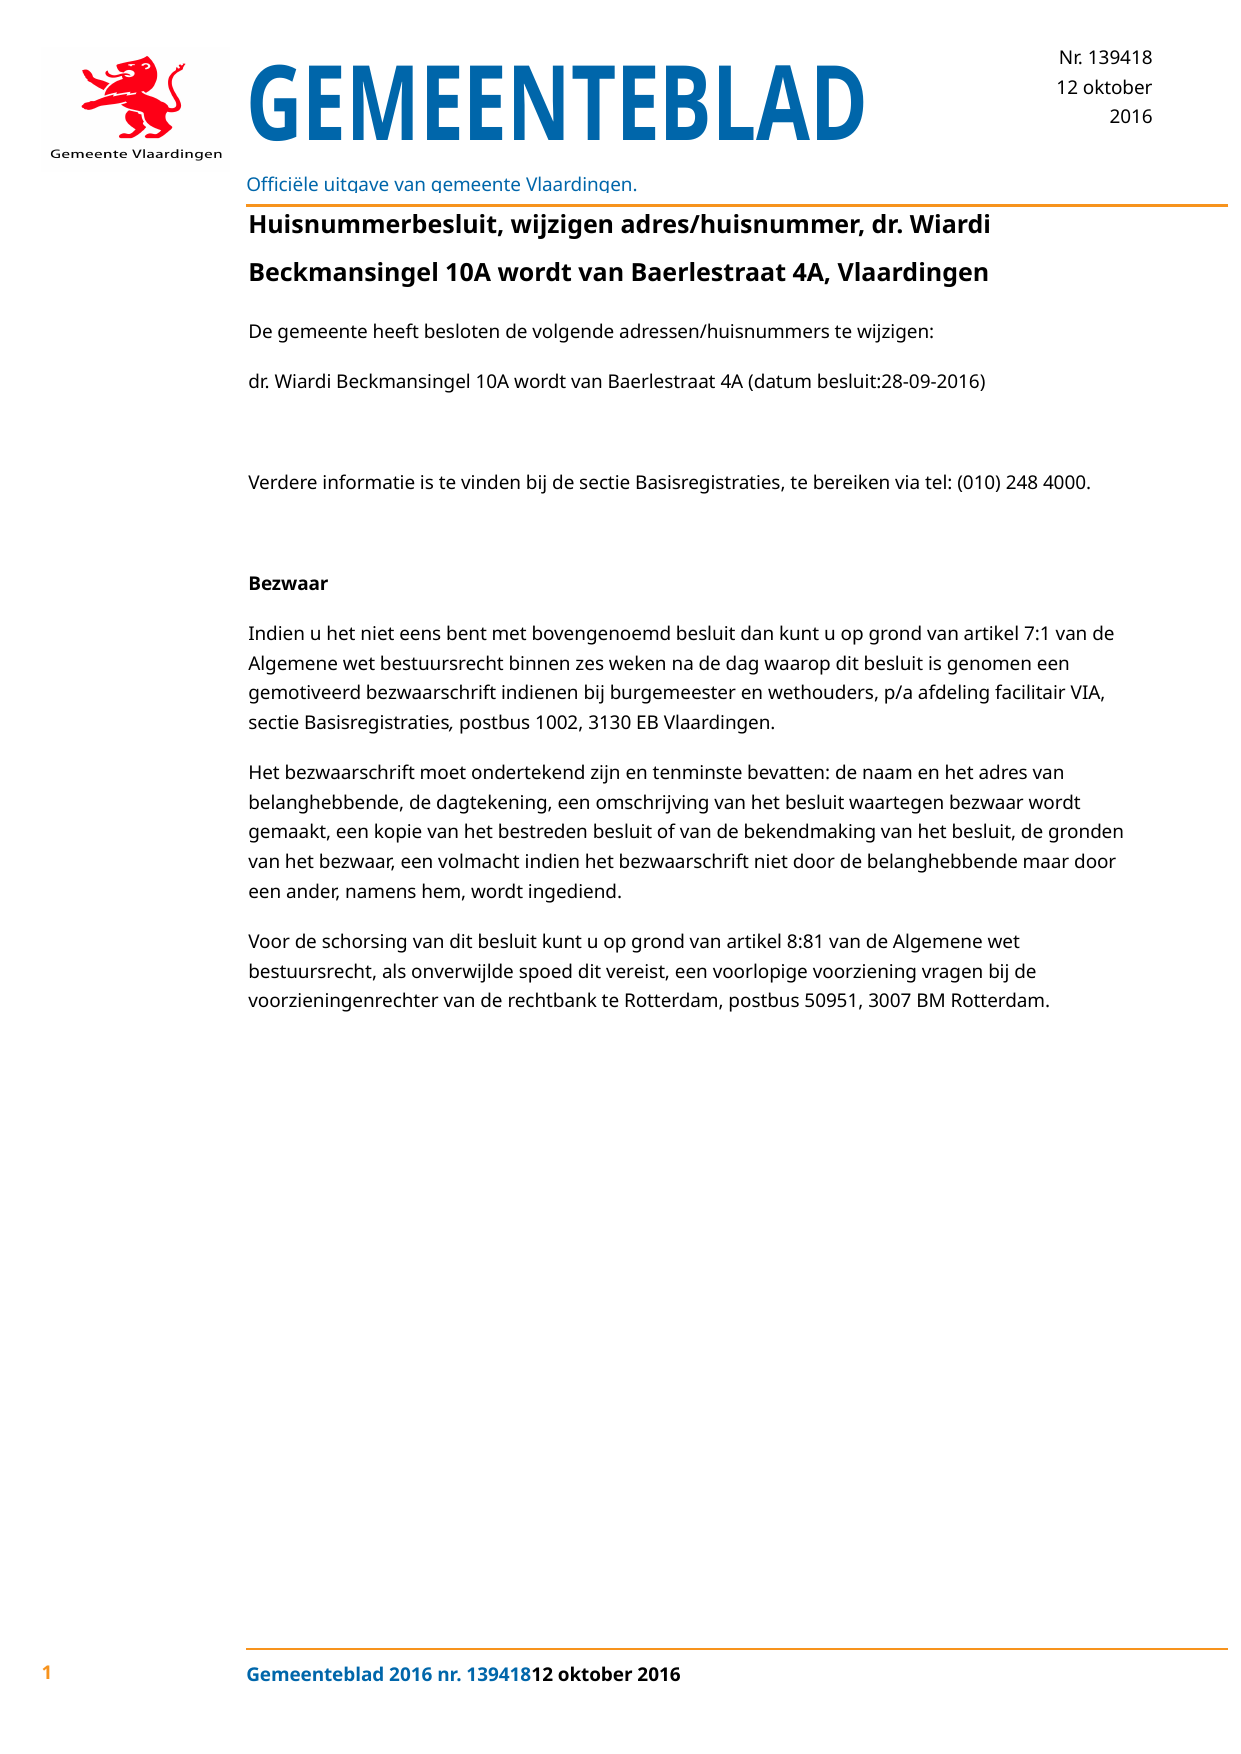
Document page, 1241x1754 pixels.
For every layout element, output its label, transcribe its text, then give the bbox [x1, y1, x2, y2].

picture [41, 47, 231, 172]
text Verdere informatie is te vinden bij de sectie Basisregistraties, te bereiken via tel: (010) 248 4000. [248, 469, 1152, 495]
text dr. Wiardi Beckmansingel 10A wordt van Baerlestraat 4A (datum besluit:28-09-2016) [248, 368, 1152, 394]
text Het bezwaarschrift moet ondertekend zijn en tenminste bevatten: de naam en het adres van belanghebbende, de dagtekening, een omschrijving van het besluit waartegen bezwaar wordt gemaakt, een kopie van het bestreden besluit of van de bekendmaking van het besluit, de gronden van het bezwaar, een volmacht indien het bezwaarschrift niet door de belanghebbende maar door een ander, namens hem, wordt ingediend. [248, 759, 1152, 904]
text Voor de schorsing van dit besluit kunt u op grond van artikel 8:81 van de Algemene wet bestuursrecht, als onverwijlde spoed dit vereist, een voorlopige voorziening vragen bij de voorzieningenrechter van de rechtbank te Rotterdam, postbus 50951, 3007 BM Rotterdam. [248, 928, 1152, 1013]
text Huisnummerbesluit, wijzigen adres/huisnummer, dr. Wiardi Beckmansingel 10A wordt van Baerlestraat 4A, Vlaardingen [248, 207, 1152, 288]
text Indien u het niet eens bent met bovengenoemd besluit dan kunt u op grond van artikel 7:1 van de Algemene wet bestuursrecht binnen zes weken na de dag waarop dit besluit is genomen een gemotiveerd bezwaarschrift indienen bij burgemeester en wethouders, p/a afdeling facilitair VIA, sectie Basisregistraties, postbus 1002, 3130 EB Vlaardingen. [248, 620, 1152, 735]
text De gemeente heeft besloten de volgende adressen/huisnummers te wijzigen: [248, 318, 1152, 344]
text Bezwaar [248, 570, 1152, 596]
